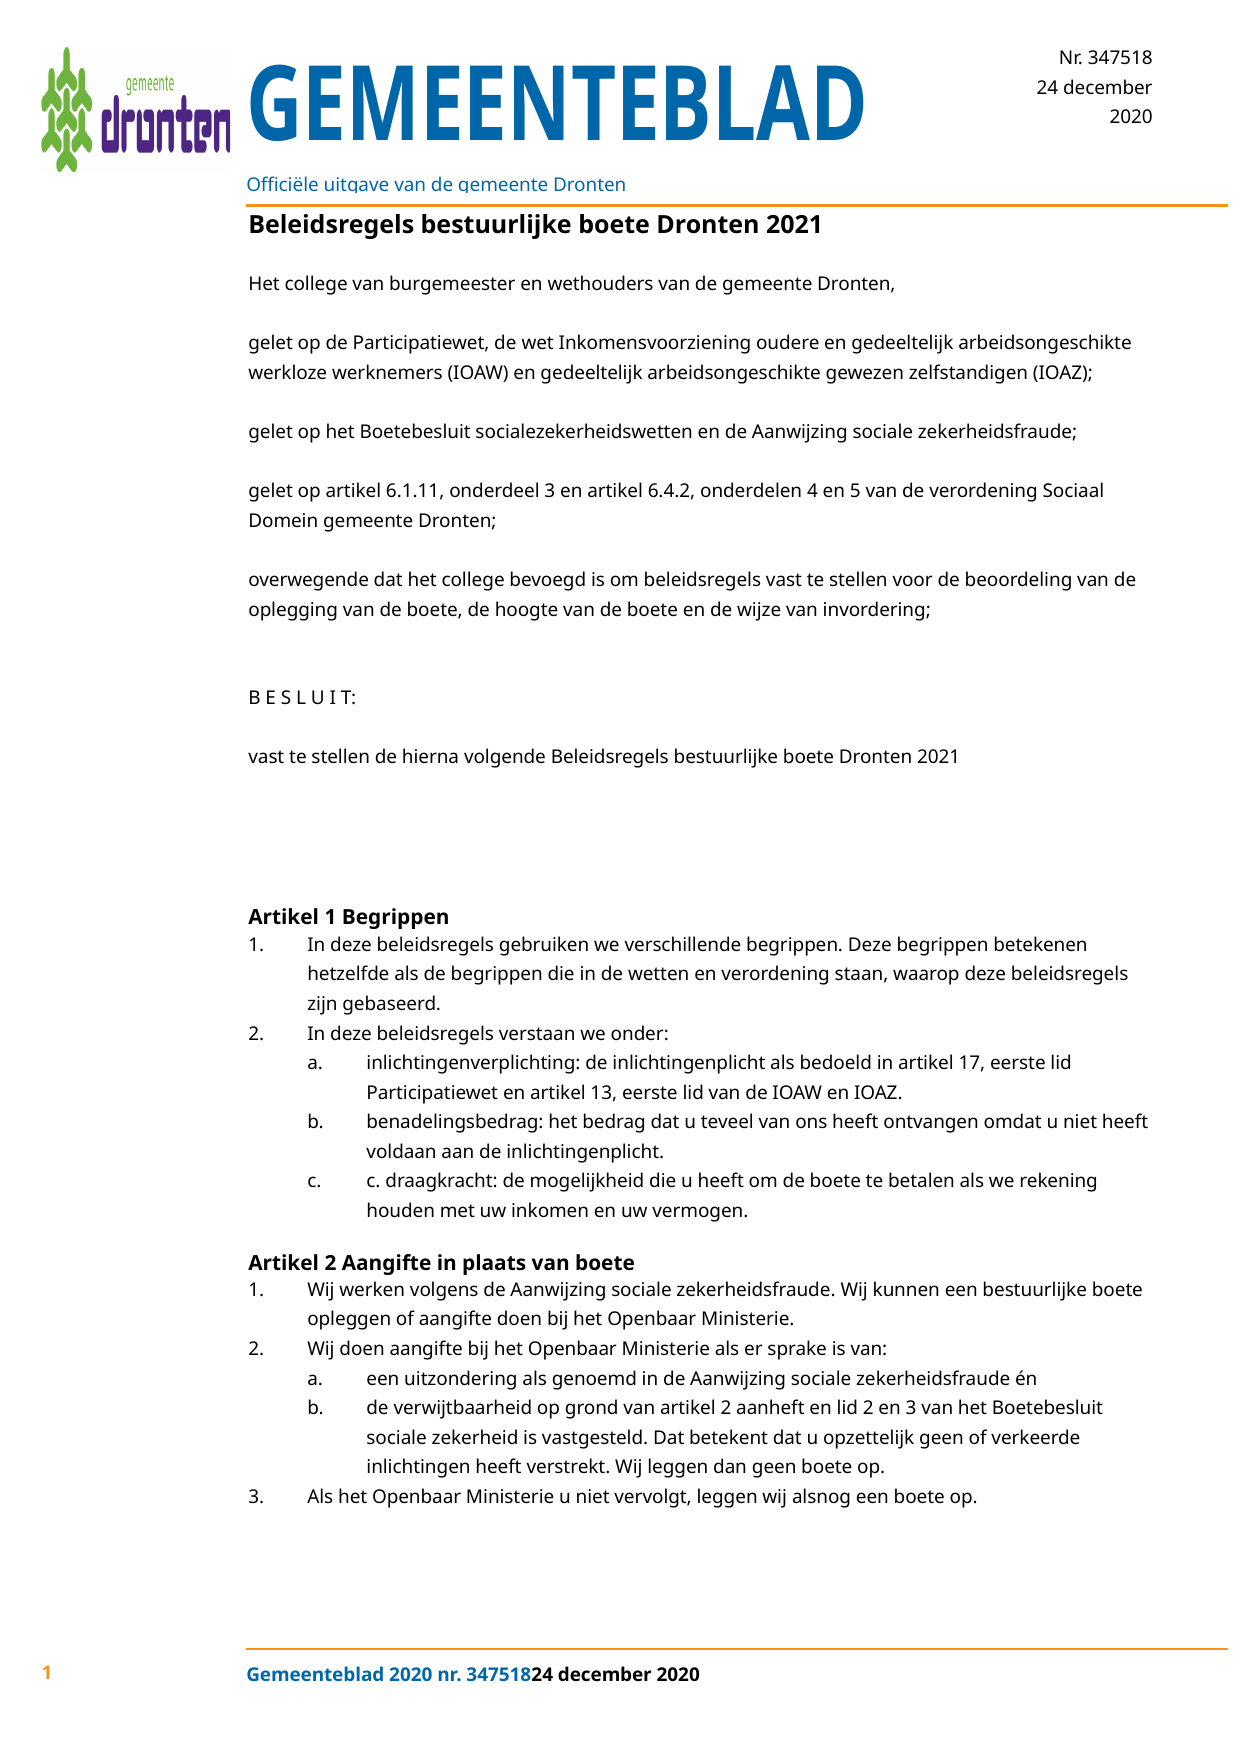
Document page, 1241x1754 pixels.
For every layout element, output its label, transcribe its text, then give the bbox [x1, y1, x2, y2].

text gelet op de Participatiewet, de wet Inkomensvoorziening oudere en gedeeltelijk arbeidsongeschikte werkloze werknemers (IOAW) en gedeeltelijk arbeidsongeschikte gewezen zelfstandigen (IOAZ); [248, 329, 1152, 385]
list Wij werken volgens de Aanwijzing sociale zekerheidsfraude. Wij kunnen een bestuurlijke boete opleggen of aangifte doen bij het Openbaar Ministerie. [248, 1276, 1152, 1331]
text gelet op artikel 6.1.11, onderdeel 3 en artikel 6.4.2, onderdelen 4 en 5 van de verordening Sociaal Domein gemeente Dronten; [248, 477, 1152, 533]
text Het college van burgemeester en wethouders van de gemeente Dronten, [248, 270, 1152, 296]
text vast te stellen de hierna volgende Beleidsregels bestuurlijke boete Dronten 2021 [248, 744, 1152, 769]
text Artikel 1 Begrippen [248, 902, 1152, 931]
text gelet op het Boetebesluit socialezekerheidswetten en de Aanwijzing sociale zekerheidsfraude; [248, 418, 1152, 444]
text overwegende dat het college bevoegd is om beleidsregels vast te stellen voor de beoordeling van de oplegging van de boete, de hoogte van de boete en de wijze van invordering; [248, 566, 1152, 621]
list In deze beleidsregels verstaan we onder: [248, 1020, 1152, 1045]
list inlichtingenverplichting: de inlichtingenplicht als bedoeld in artikel 17, eerste lid Participatiewet en artikel 13, eerste lid van de IOAW en IOAZ. [307, 1049, 1152, 1104]
text Beleidsregels bestuurlijke boete Dronten 2021 [248, 207, 1152, 241]
text Artikel 2 Aangifte in plaats van boete [248, 1248, 1152, 1276]
list benadelingsbedrag: het bedrag dat u teveel van ons heeft ontvangen omdat u niet heeft voldaan aan de inlichtingenplicht. [307, 1108, 1152, 1164]
text B E S L U I T: [248, 684, 1152, 710]
list de verwijtbaarheid op grond van artikel 2 aanheft en lid 2 en 3 van het Boetebesluit sociale zekerheid is vastgesteld. Dat betekent dat u opzettelijk geen of verkeerde inlichtingen heeft verstrekt. Wij leggen dan geen boete op. [307, 1394, 1152, 1479]
list Als het Openbaar Ministerie u niet vervolgt, leggen wij alsnog een boete op. [248, 1483, 1152, 1509]
list In deze beleidsregels gebruiken we verschillende begrippen. Deze begrippen betekenen hetzelfde als de begrippen die in de wetten en verordening staan, waarop deze beleidsregels zijn gebaseerd. [248, 931, 1152, 1016]
list Wij doen aangifte bij het Openbaar Ministerie als er sprake is van: [248, 1335, 1152, 1361]
list c. draagkracht: de mogelijkheid die u heeft om de boete te betalen als we rekening houden met uw inkomen en uw vermogen. [307, 1168, 1152, 1223]
list een uitzondering als genoemd in de Aanwijzing sociale zekerheidsfraude én [307, 1365, 1152, 1391]
picture [41, 47, 231, 172]
